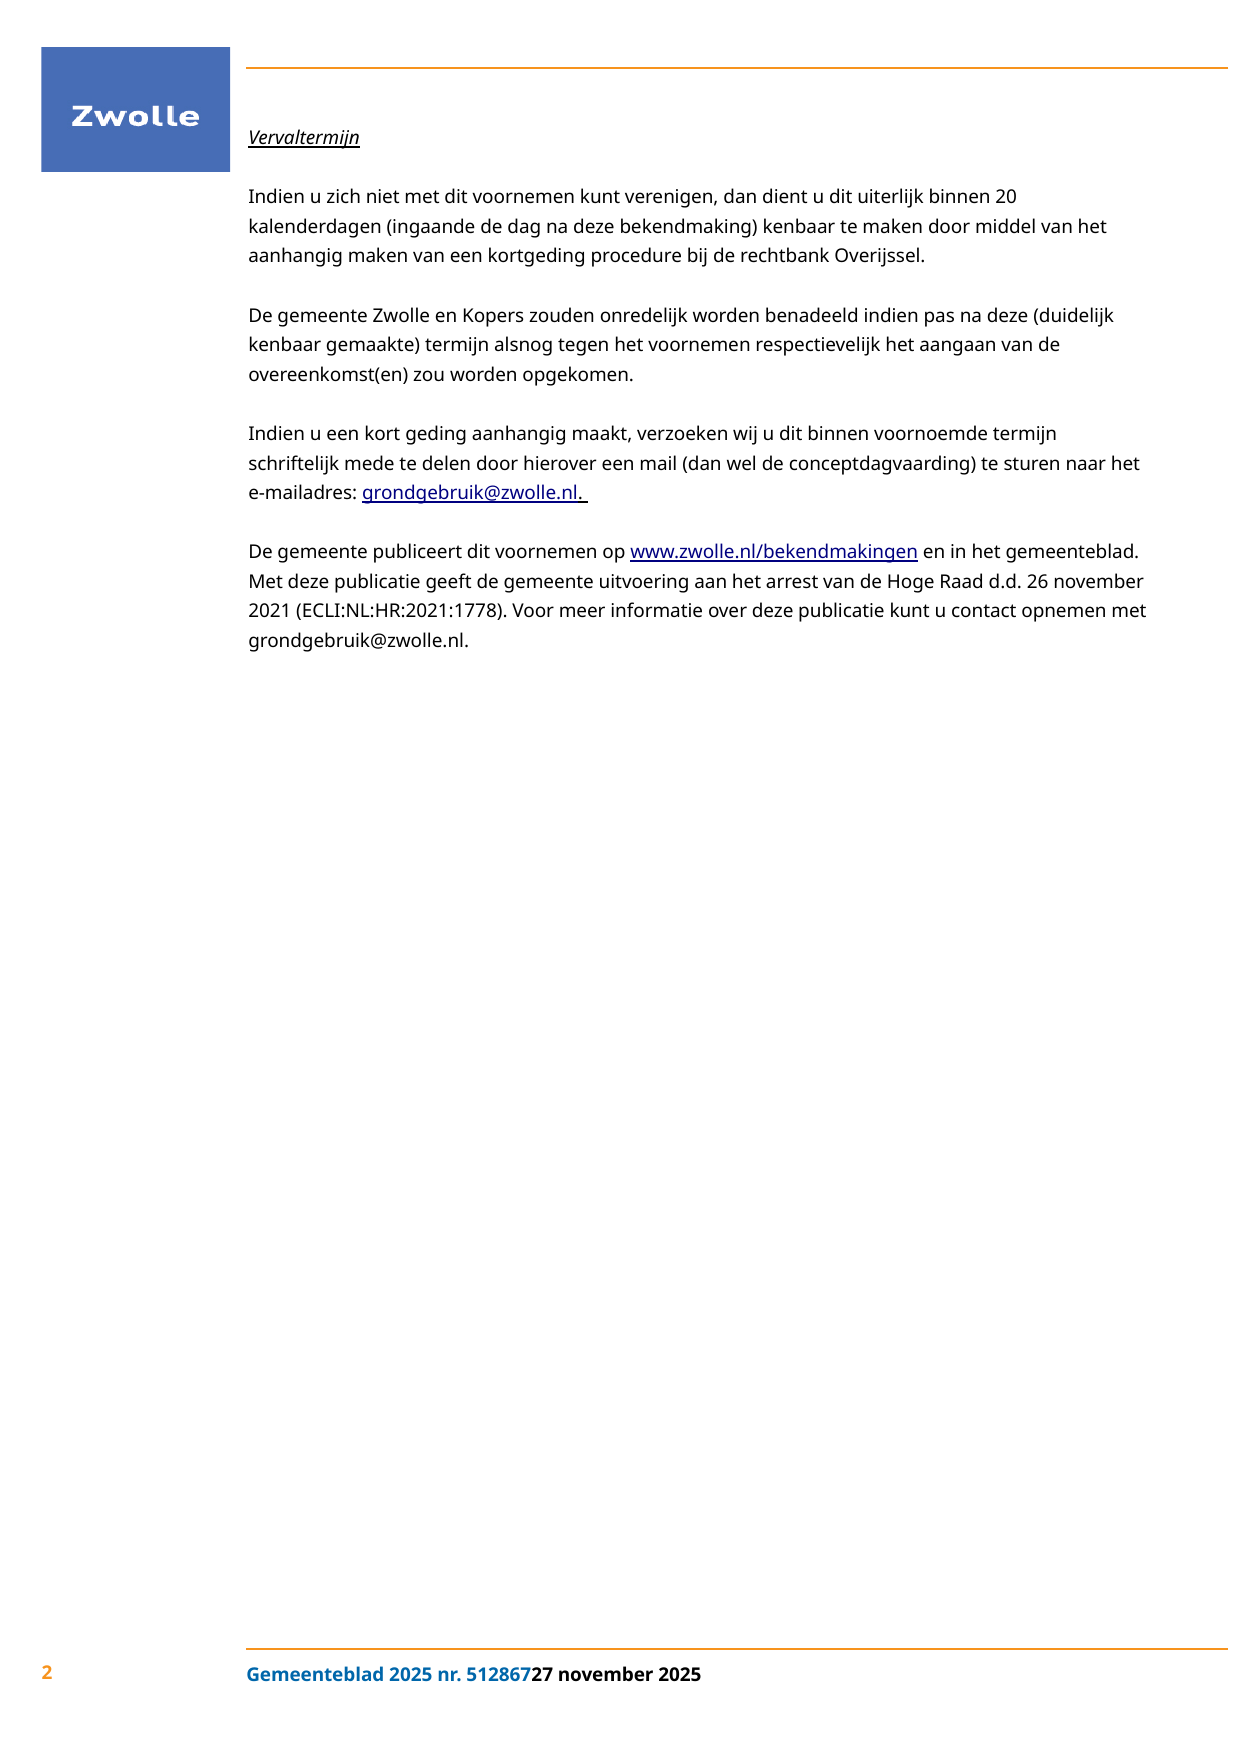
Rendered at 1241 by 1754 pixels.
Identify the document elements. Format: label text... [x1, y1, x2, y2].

text Vervaltermijn [248, 124, 1152, 150]
text Indien u een kort geding aanhangig maakt, verzoeken wij u dit binnen voornoemde termijn schriftelijk mede te delen door hierover een mail (dan wel de conceptdagvaarding) te sturen naar het e-mailadres: grondgebruik@zwolle.nl. [248, 420, 1152, 505]
text De gemeente Zwolle en Kopers zouden onredelijk worden benadeeld indien pas na deze (duidelijk kenbaar gemaakte) termijn alsnog tegen het voornemen respectievelijk het aangaan van de overeenkomst(en) zou worden opgekomen. [248, 302, 1152, 387]
text Indien u zich niet met dit voornemen kunt verenigen, dan dient u dit uiterlijk binnen 20 kalenderdagen (ingaande de dag na deze bekendmaking) kenbaar te maken door middel van het aanhangig maken van een kortgeding procedure bij de rechtbank Overijssel. [248, 183, 1152, 268]
text De gemeente publiceert dit voornemen op www.zwolle.nl/bekendmakingen en in het gemeenteblad. Met deze publicatie geeft de gemeente uitvoering aan het arrest van de Hoge Raad d.d. 26 november 2021 (ECLI:NL:HR:2021:1778). Voor meer informatie over deze publicatie kunt u contact opnemen met grondgebruik@zwolle.nl. [248, 538, 1152, 653]
picture [41, 47, 231, 172]
